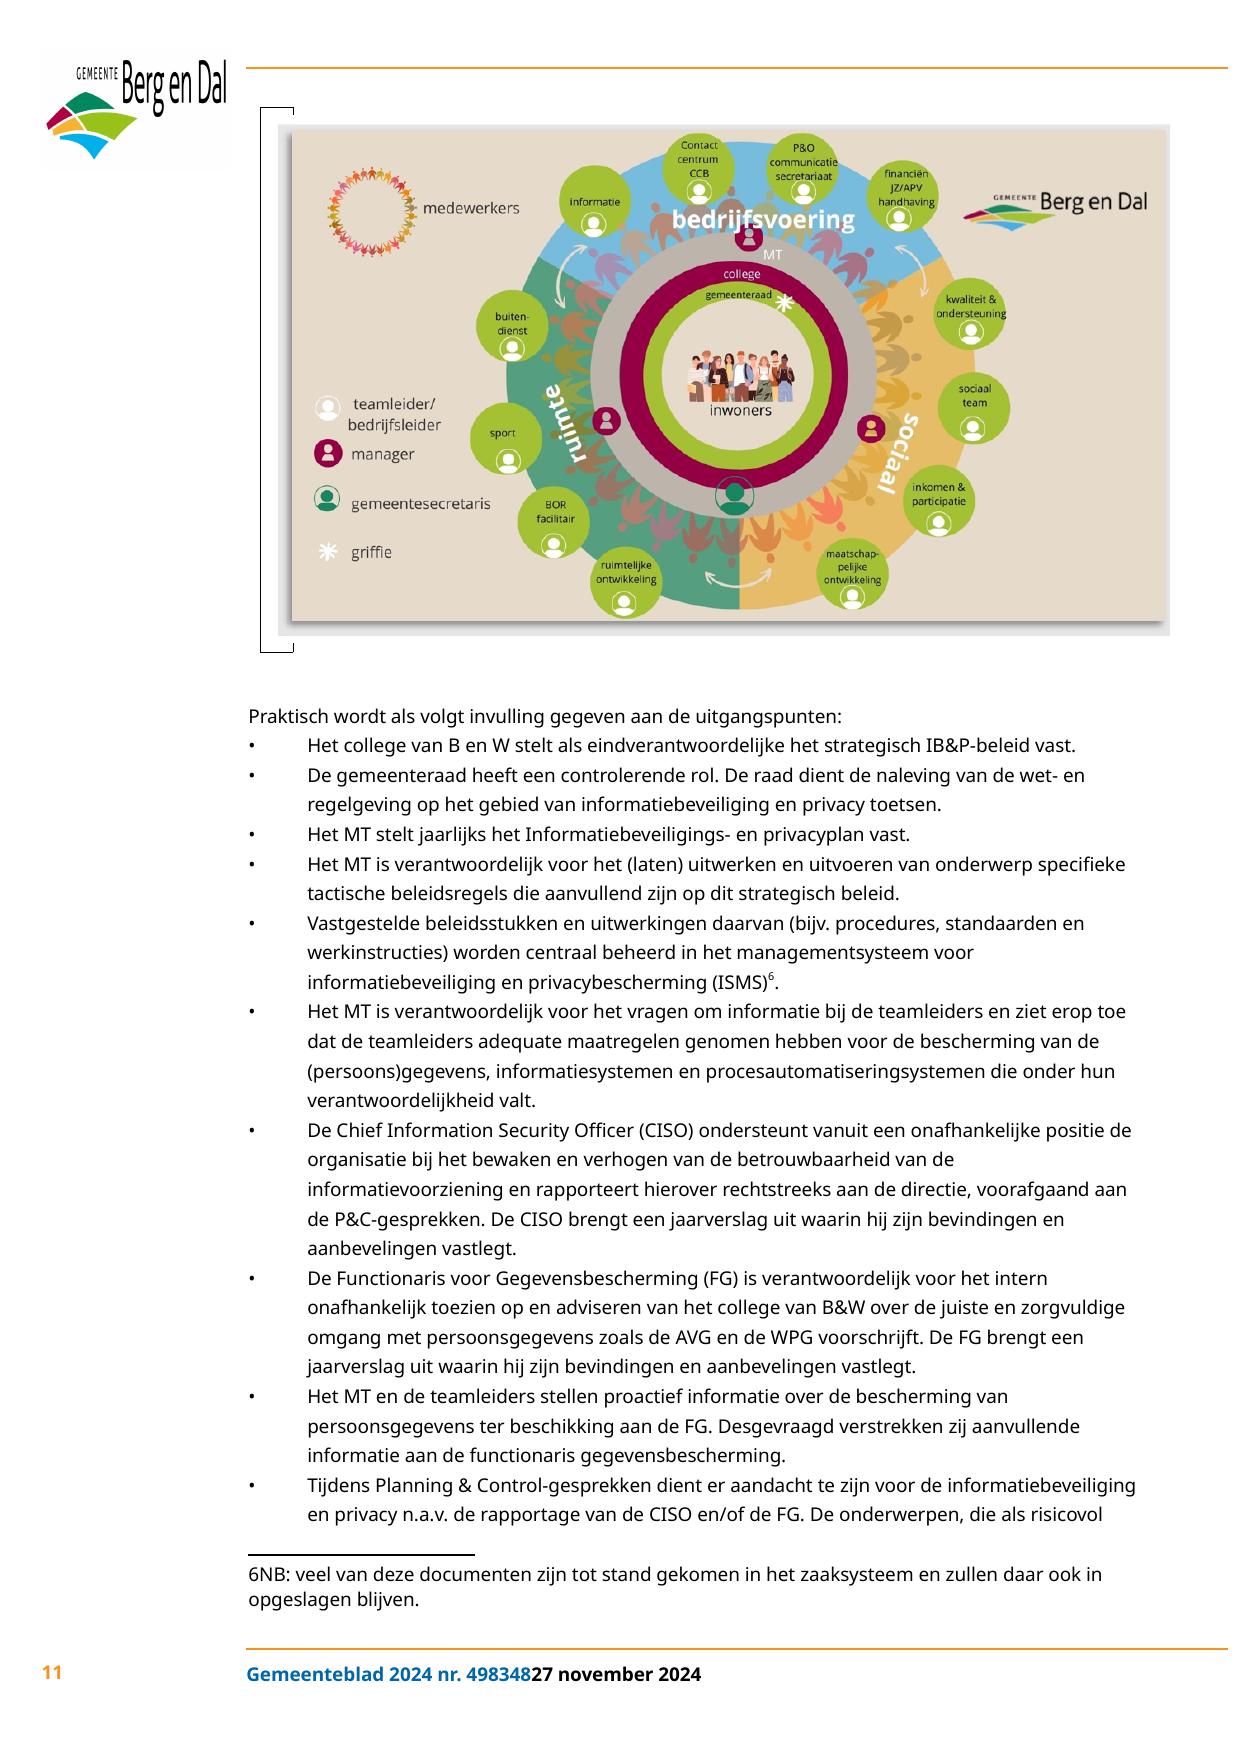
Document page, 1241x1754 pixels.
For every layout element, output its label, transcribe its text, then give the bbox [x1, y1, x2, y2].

list De Functionaris voor Gegevensbescherming (FG) is verantwoordelijk voor het intern onafhankelijk toezien op en adviseren van het college van B&W over de juiste en zorgvuldige omgang met persoonsgegevens zoals de AVG en de WPG voorschrijft. De FG brengt een jaarverslag uit waarin hij zijn bevindingen en aanbevelingen vastlegt. [248, 1265, 1152, 1379]
list NB: veel van deze documenten zijn tot stand gekomen in het zaaksysteem en zullen daar ook in opgeslagen blijven. [248, 1561, 1152, 1612]
list De gemeenteraad heeft een controlerende rol. De raad dient de naleving van de wet- en regelgeving op het gebied van informatiebeveiliging en privacy toetsen. [248, 762, 1152, 817]
list Het MT is verantwoordelijk voor het (laten) uitwerken en uitvoeren van onderwerp specifieke tactische beleidsregels die aanvullend zijn op dit strategisch beleid. [248, 851, 1152, 906]
list Het MT en de teamleiders stellen proactief informatie over de bescherming van persoonsgegevens ter beschikking aan de FG. Desgevraagd verstrekken zij aanvullende informatie aan de functionaris gegevensbescherming. [248, 1383, 1152, 1468]
list De Chief Information Security Officer (CISO) ondersteunt vanuit een onafhankelijke positie de organisatie bij het bewaken en verhogen van de betrouwbaarheid van de informatievoorziening en rapporteert hierover rechtstreeks aan de directie, voorafgaand aan de P&C-gesprekken. De CISO brengt een jaarverslag uit waarin hij zijn bevindingen en aanbevelingen vastlegt. [248, 1117, 1152, 1261]
list Tijdens Planning & Control-gesprekken dient er aandacht te zijn voor de informatiebeveiliging en privacy n.a.v. de rapportage van de CISO en/of de FG. De onderwerpen, die als risicovol [248, 1472, 1152, 1527]
text Praktisch wordt als volgt invulling gegeven aan de uitgangspunten: [248, 703, 1152, 729]
list Vastgestelde beleidsstukken en uitwerkingen daarvan (bijv. procedures, standaarden en werkinstructies) worden centraal beheerd in het managementsysteem voor informatiebeveiliging en privacybescherming (ISMS). [248, 910, 1152, 995]
picture [41, 47, 231, 172]
picture [268, 115, 1173, 643]
list Het college van B en W stelt als eindverantwoordelijke het strategisch IB&P-beleid vast. [248, 732, 1152, 758]
list Het MT stelt jaarlijks het Informatiebeveiligings- en privacyplan vast. [248, 821, 1152, 847]
list Het MT is verantwoordelijk voor het vragen om informatie bij de teamleiders en ziet erop toe dat de teamleiders adequate maatregelen genomen hebben voor de bescherming van de (persoons)gegevens, informatiesystemen en procesautomatiseringsystemen die onder hun verantwoordelijkheid valt. [248, 999, 1152, 1113]
